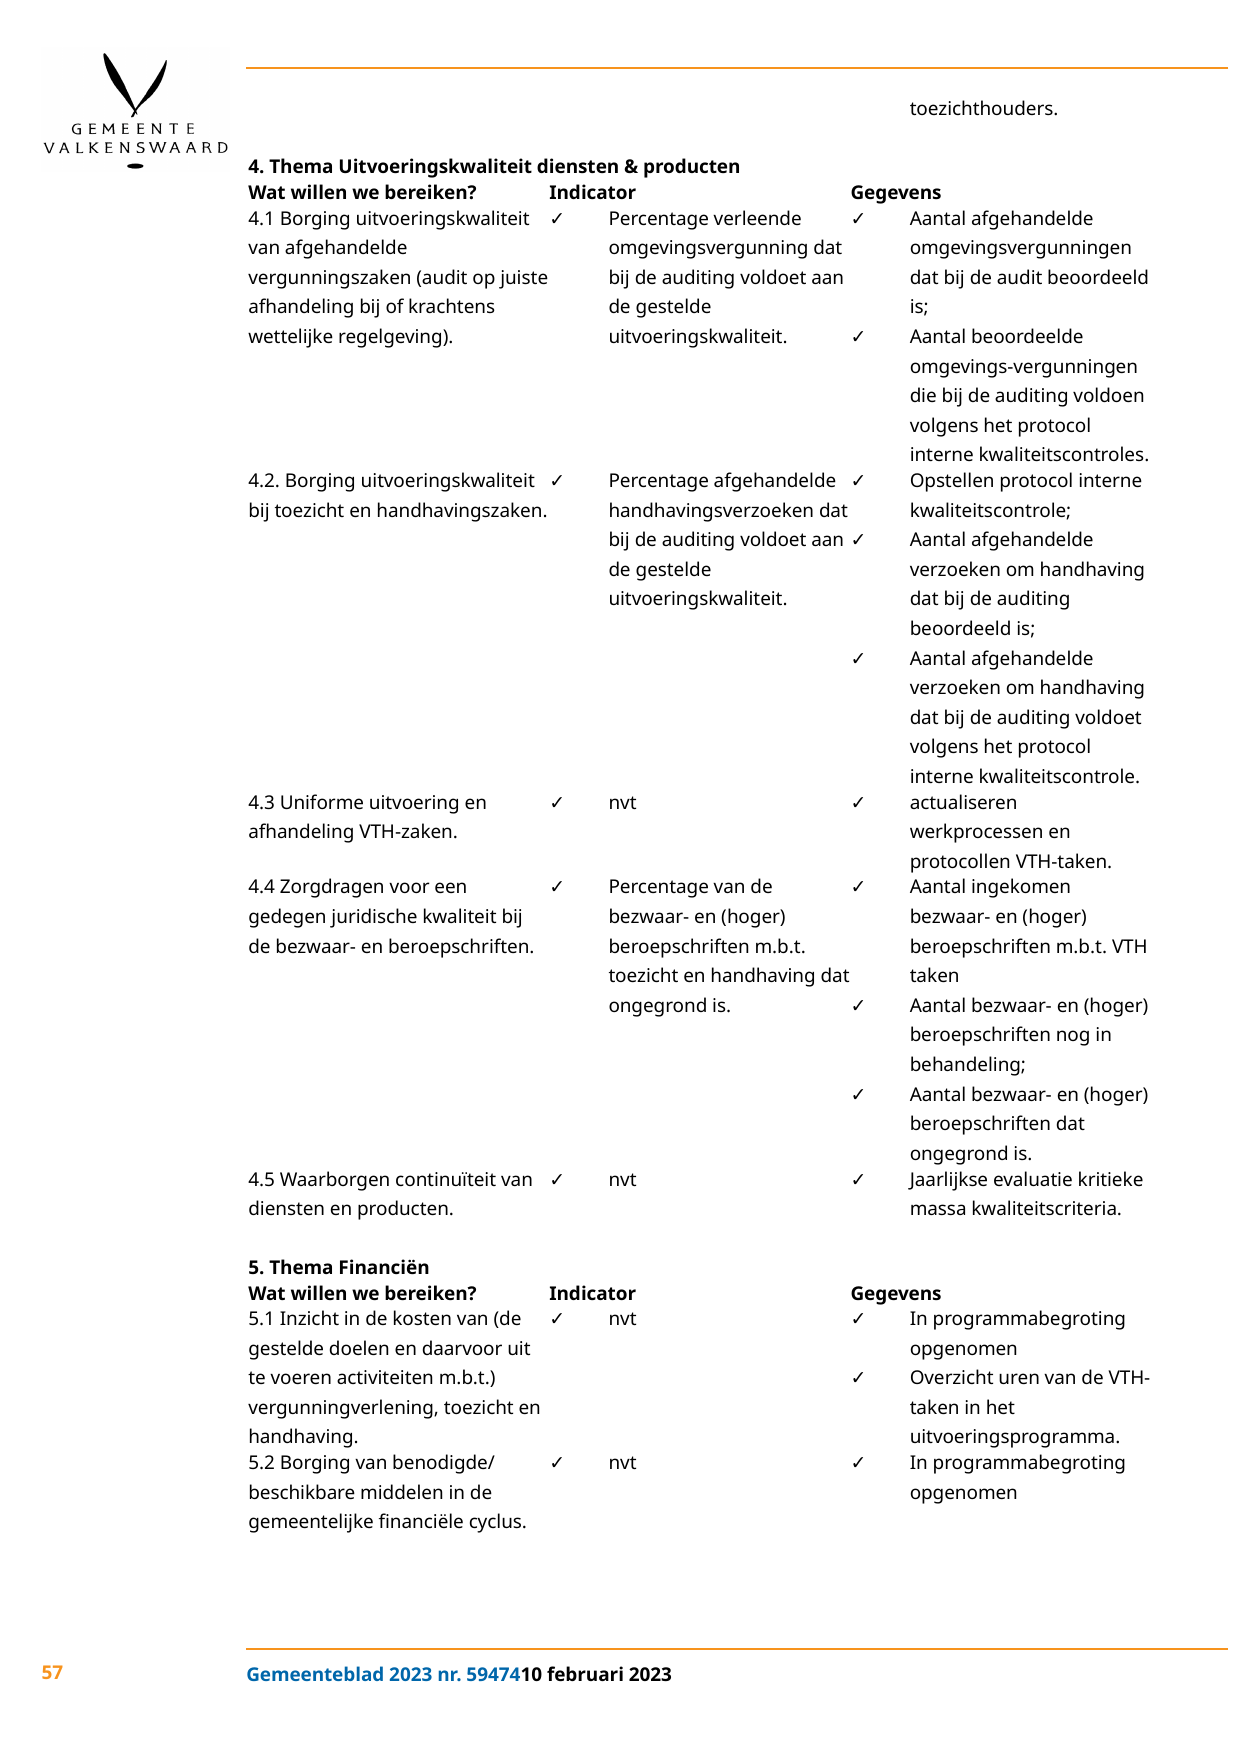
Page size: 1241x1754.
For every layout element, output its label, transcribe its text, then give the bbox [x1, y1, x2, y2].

table_cell [248, 95, 549, 121]
table_header 4. Thema Uitvoeringskwaliteit diensten & producten [248, 154, 1152, 179]
table_cell 4.3 Uniforme uitvoering en afhandeling VTH-zaken. [248, 789, 549, 874]
table_cell Wat willen we bereiken? [248, 1280, 549, 1305]
table_cell Percentage afgehandelde handhavingsverzoeken dat bij de auditing voldoet aan de gestelde uitvoeringskwaliteit. [549, 467, 850, 789]
table_cell nvt [549, 1450, 850, 1534]
picture [41, 47, 231, 172]
table_cell 4.1 Borging uitvoeringskwaliteit van afgehandelde vergunningszaken (audit op juiste afhandeling bij of krachtens wettelijke regelgeving). [248, 205, 549, 467]
table_cell Aantal ingekomen bezwaar- en (hoger) beroepschriften m.b.t. VTH taken Aantal bezwaar- en (hoger) beroepschriften nog in behandeling; Aantal bezwaar- en (hoger) beroepschriften dat ongegrond is. [850, 874, 1152, 1166]
table_cell Indicator [549, 1280, 850, 1305]
table_cell 4.4 Zorgdragen voor een gedegen juridische kwaliteit bij de bezwaar- en beroepschriften. [248, 874, 549, 1166]
table_cell Gegevens [850, 1280, 1152, 1305]
table_cell actualiseren werkprocessen en protocollen VTH-taken. [850, 789, 1152, 874]
table_cell nvt [549, 1166, 850, 1221]
table_cell nvt [549, 789, 850, 874]
table_cell Percentage van de bezwaar- en (hoger) beroepschriften m.b.t. toezicht en handhaving dat ongegrond is. [549, 874, 850, 1166]
table_cell Jaarlijkse evaluatie kritieke massa kwaliteitscriteria. [850, 1166, 1152, 1221]
table_cell Percentage verleende omgevingsvergunning dat bij de auditing voldoet aan de gestelde uitvoeringskwaliteit. [549, 205, 850, 467]
table_cell toezichthouders. [850, 95, 1152, 121]
table_cell 4.5 Waarborgen continuïteit van diensten en producten. [248, 1166, 549, 1221]
table_cell In programmabegroting opgenomen Overzicht uren van de VTH-taken in het uitvoeringsprogramma. [850, 1305, 1152, 1449]
table_cell nvt [549, 1305, 850, 1449]
table_cell Aantal afgehandelde omgevingsvergunningen dat bij de audit beoordeeld is; Aantal beoordeelde omgevings-vergunningen die bij de auditing voldoen volgens het protocol interne kwaliteitscontroles. [850, 205, 1152, 467]
table_header 5. Thema Financiën [248, 1254, 1152, 1280]
table_cell Wat willen we bereiken? [248, 179, 549, 205]
table_cell [549, 95, 850, 121]
table_cell In programmabegroting opgenomen [850, 1450, 1152, 1534]
table_cell Indicator [549, 179, 850, 205]
table_cell 5.1 Inzicht in de kosten van (de gestelde doelen en daarvoor uit te voeren activiteiten m.b.t.) vergunningverlening, toezicht en handhaving. [248, 1305, 549, 1449]
table_cell Gegevens [850, 179, 1152, 205]
table_cell 4.2. Borging uitvoeringskwaliteit bij toezicht en handhavingszaken. [248, 467, 549, 789]
table_cell 5.2 Borging van benodigde/ beschikbare middelen in de gemeentelijke financiële cyclus. [248, 1450, 549, 1534]
table_cell Opstellen protocol interne kwaliteitscontrole; Aantal afgehandelde verzoeken om handhaving dat bij de auditing beoordeeld is; Aantal afgehandelde verzoeken om handhaving dat bij de auditing voldoet volgens het protocol interne kwaliteitscontrole. [850, 467, 1152, 789]
